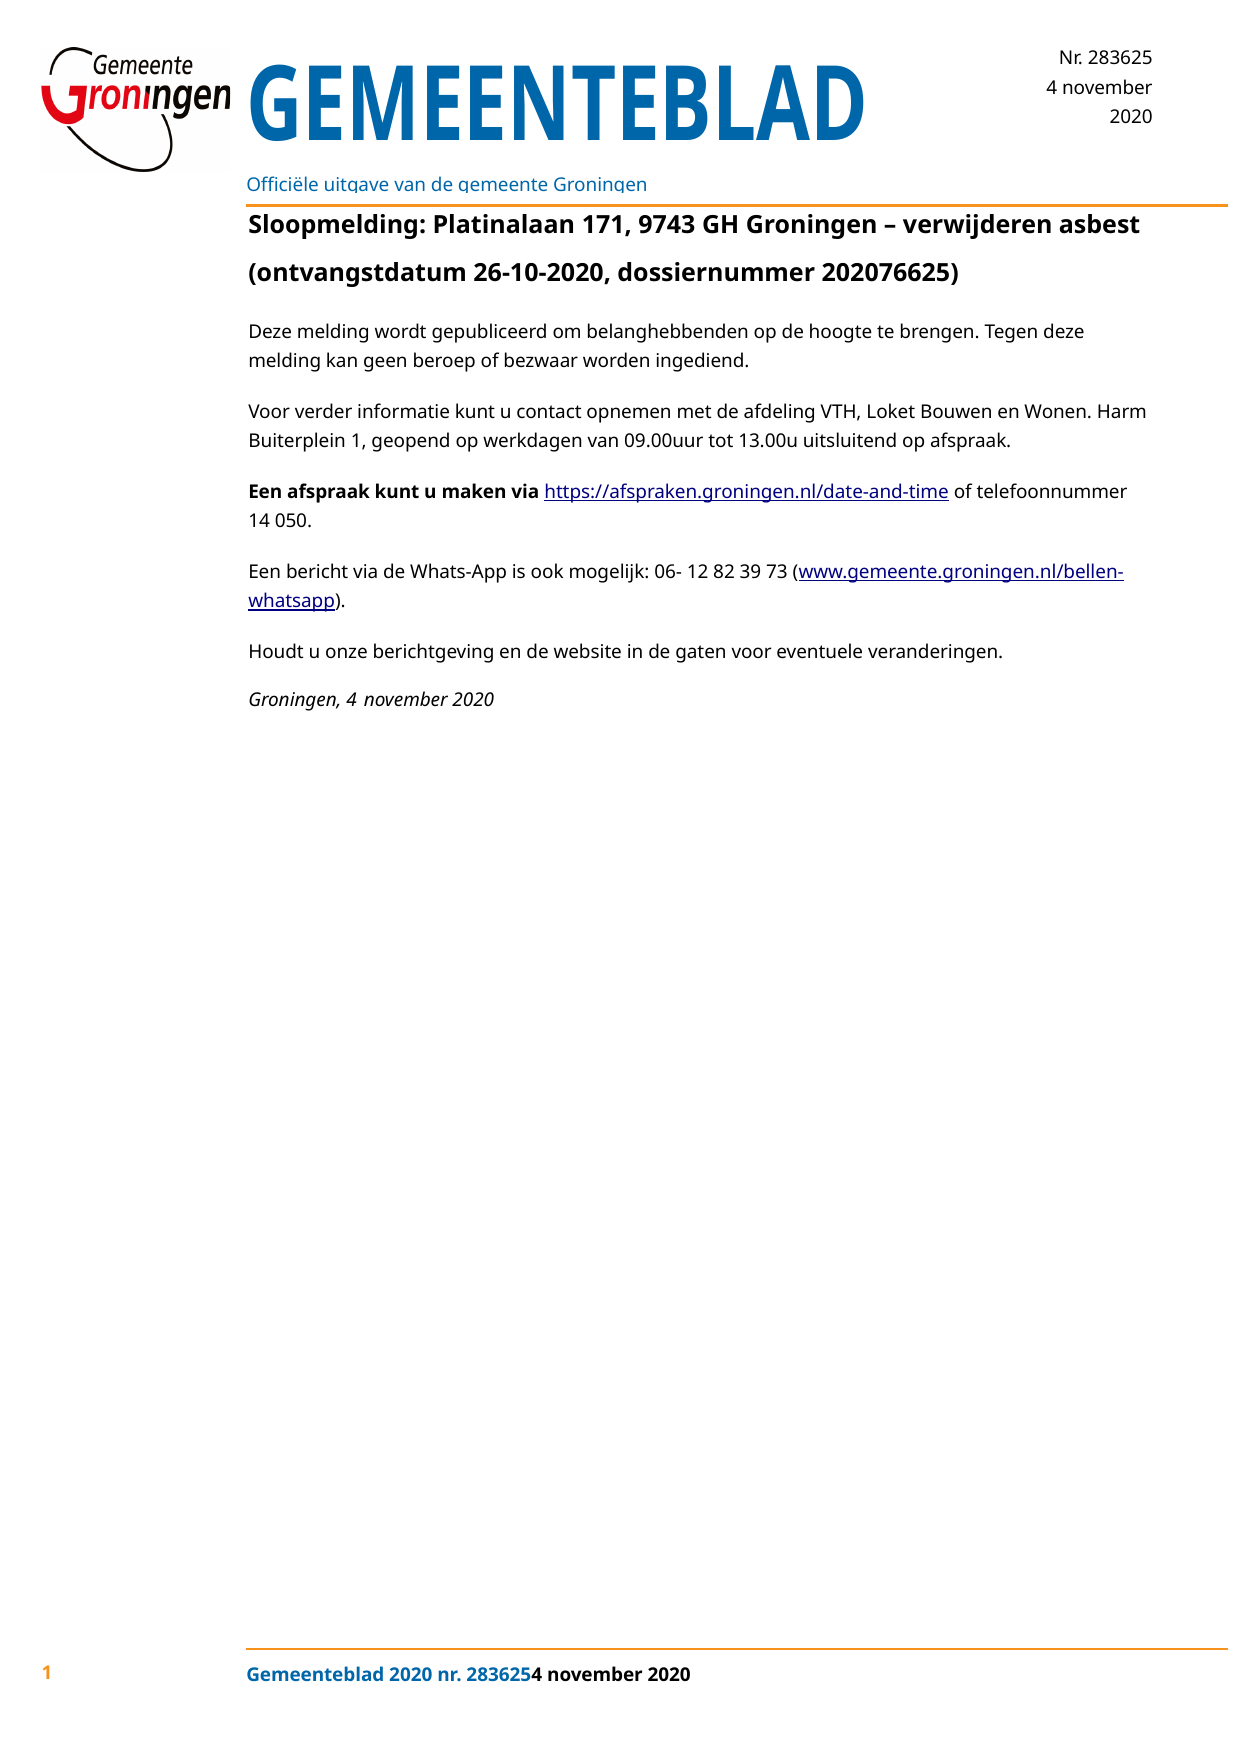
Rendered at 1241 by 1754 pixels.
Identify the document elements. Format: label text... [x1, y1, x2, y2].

text Een afspraak kunt u maken via https://afspraken.groningen.nl/date-and-time of telefoonnummer 14 050. [248, 478, 1152, 533]
text Een bericht via de Whats-App is ook mogelijk: 06- 12 82 39 73 (www.gemeente.groningen.nl/bellen-whatsapp). [248, 558, 1152, 613]
text Voor verder informatie kunt u contact opnemen met de afdeling VTH, Loket Bouwen en Wonen. Harm Buiterplein 1, geopend op werkdagen van 09.00uur tot 13.00u uitsluitend op afspraak. [248, 398, 1152, 453]
text Groningen, 4 november 2020 [248, 686, 1152, 711]
text Sloopmelding: Platinalaan 171, 9743 GH Groningen – verwijderen asbest (ontvangstdatum 26-10-2020, dossiernummer 202076625) [248, 207, 1152, 288]
text Deze melding wordt gepubliceerd om belanghebbenden op de hoogte te brengen. Tegen deze melding kan geen beroep of bezwaar worden ingediend. [248, 318, 1152, 373]
picture [41, 47, 231, 172]
text Houdt u onze berichtgeving en de website in de gaten voor eventuele veranderingen. [248, 638, 1152, 664]
